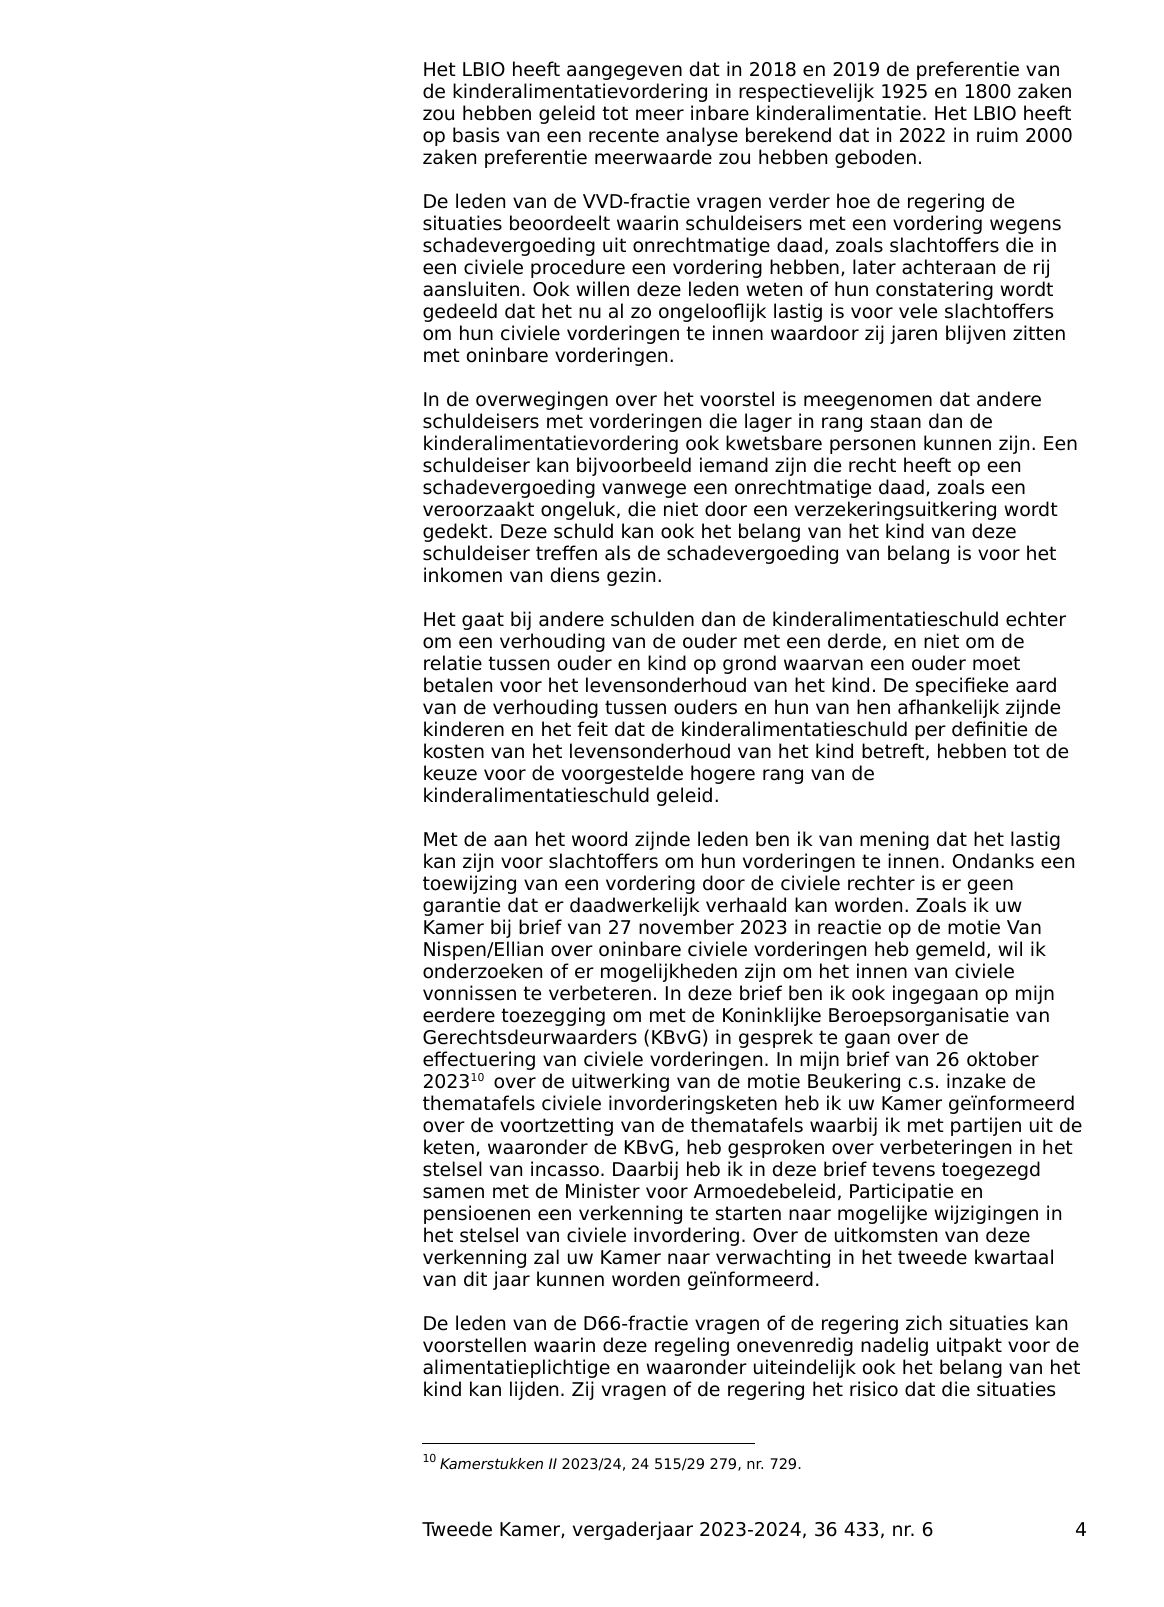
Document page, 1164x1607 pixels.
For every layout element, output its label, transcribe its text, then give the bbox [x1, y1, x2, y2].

text Het LBIO heeft aangegeven dat in 2018 en 2019 de preferentie van de kinderalimentatievordering in respectievelijk 1925 en 1800 zaken zou hebben geleid tot meer inbare kinderalimentatie. Het LBIO heeft op basis van een recente analyse berekend dat in 2022 in ruim 2000 zaken preferentie meerwaarde zou hebben geboden. [422, 59, 1087, 169]
text De leden van de D66-fractie vragen of de regering zich situaties kan voorstellen waarin deze regeling onevenredig nadelig uitpakt voor de alimentatieplichtige en waaronder uiteindelijk ook het belang van het kind kan lijden. Zij vragen of de regering het risico dat die situaties [422, 1313, 1087, 1401]
text De leden van de VVD-fractie vragen verder hoe de regering de situaties beoordeelt waarin schuldeisers met een vordering wegens schadevergoeding uit onrechtmatige daad, zoals slachtoffers die in een civiele procedure een vordering hebben, later achteraan de rij aansluiten. Ook willen deze leden weten of hun constatering wordt gedeeld dat het nu al zo ongelooflijk lastig is voor vele slachtoffers om hun civiele vorderingen te innen waardoor zij jaren blijven zitten met oninbare vorderingen. [422, 191, 1087, 367]
text Kamerstukken II 2023/24, 24 515/29 279, nr. 729. [422, 1452, 1087, 1474]
text In de overwegingen over het voorstel is meegenomen dat andere schuldeisers met vorderingen die lager in rang staan dan de kinderalimentatievordering ook kwetsbare personen kunnen zijn. Een schuldeiser kan bijvoorbeeld iemand zijn die recht heeft op een schadevergoeding vanwege een onrechtmatige daad, zoals een veroorzaakt ongeluk, die niet door een verzekeringsuitkering wordt gedekt. Deze schuld kan ook het belang van het kind van deze schuldeiser treffen als de schadevergoeding van belang is voor het inkomen van diens gezin. [422, 389, 1087, 587]
text Met de aan het woord zijnde leden ben ik van mening dat het lastig kan zijn voor slachtoffers om hun vorderingen te innen. Ondanks een toewijzing van een vordering door de civiele rechter is er geen garantie dat er daadwerkelijk verhaald kan worden. Zoals ik uw Kamer bij brief van 27 november 2023 in reactie op de motie Van Nispen/Ellian over oninbare civiele vorderingen heb gemeld, wil ik onderzoeken of er mogelijkheden zijn om het innen van civiele vonnissen te verbeteren. In deze brief ben ik ook ingegaan op mijn eerdere toezegging om met de Koninklijke Beroepsorganisatie van Gerechtsdeurwaarders (KBvG) in gesprek te gaan over de effectuering van civiele vorderingen. In mijn brief van 26 oktober 2023 over de uitwerking van de motie Beukering c.s. inzake de thematafels civiele invorderingsketen heb ik uw Kamer geïnformeerd over de voortzetting van de thematafels waarbij ik met partijen uit de keten, waaronder de KBvG, heb gesproken over verbeteringen in het stelsel van incasso. Daarbij heb ik in deze brief tevens toegezegd samen met de Minister voor Armoedebeleid, Participatie en pensioenen een verkenning te starten naar mogelijke wijzigingen in het stelsel van civiele invordering. Over de uitkomsten van deze verkenning zal uw Kamer naar verwachting in het tweede kwartaal van dit jaar kunnen worden geïnformeerd. [422, 829, 1087, 1291]
text Het gaat bij andere schulden dan de kinderalimentatieschuld echter om een verhouding van de ouder met een derde, en niet om de relatie tussen ouder en kind op grond waarvan een ouder moet betalen voor het levensonderhoud van het kind. De specifieke aard van de verhouding tussen ouders en hun van hen afhankelijk zijnde kinderen en het feit dat de kinderalimentatieschuld per definitie de kosten van het levensonderhoud van het kind betreft, hebben tot de keuze voor de voorgestelde hogere rang van de kinderalimentatieschuld geleid. [422, 609, 1087, 807]
